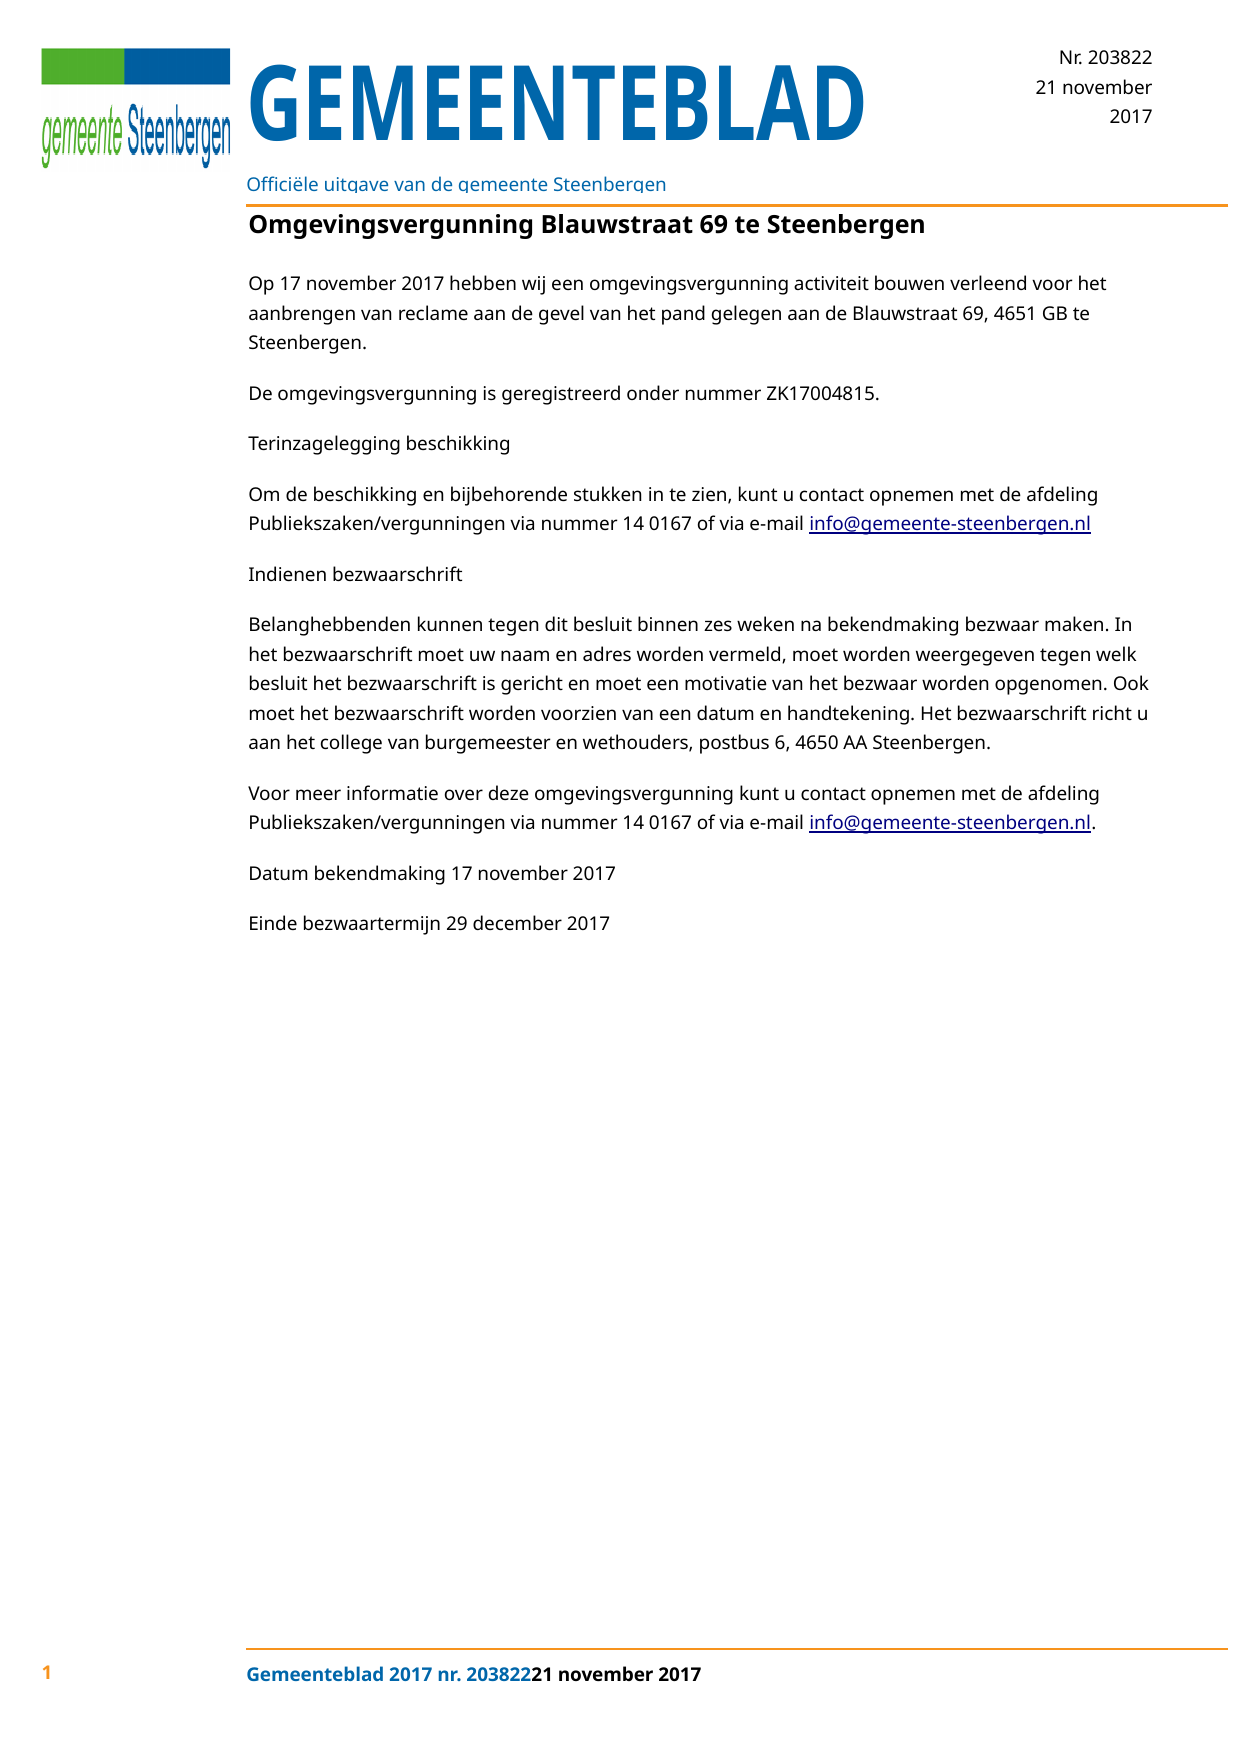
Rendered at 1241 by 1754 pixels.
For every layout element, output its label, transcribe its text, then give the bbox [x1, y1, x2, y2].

text Op 17 november 2017 hebben wij een omgevingsvergunning activiteit bouwen verleend voor het aanbrengen van reclame aan de gevel van het pand gelegen aan de Blauwstraat 69, 4651 GB te Steenbergen. [248, 270, 1152, 355]
text De omgevingsvergunning is geregistreerd onder nummer ZK17004815. [248, 380, 1152, 406]
text Datum bekendmaking 17 november 2017 [248, 860, 1152, 886]
picture [41, 47, 231, 172]
text Voor meer informatie over deze omgevingsvergunning kunt u contact opnemen met de afdeling Publiekszaken/vergunningen via nummer 14 0167 of via e-mail info@gemeente-steenbergen.nl. [248, 780, 1152, 835]
text Om de beschikking en bijbehorende stukken in te zien, kunt u contact opnemen met de afdeling Publiekszaken/vergunningen via nummer 14 0167 of via e-mail info@gemeente-steenbergen.nl [248, 481, 1152, 536]
text Einde bezwaartermijn 29 december 2017 [248, 910, 1152, 936]
text Belanghebbenden kunnen tegen dit besluit binnen zes weken na bekendmaking bezwaar maken. In het bezwaarschrift moet uw naam en adres worden vermeld, moet worden weergegeven tegen welk besluit het bezwaarschrift is gericht en moet een motivatie van het bezwaar worden opgenomen. Ook moet het bezwaarschrift worden voorzien van een datum en handtekening. Het bezwaarschrift richt u aan het college van burgemeester en wethouders, postbus 6, 4650 AA Steenbergen. [248, 611, 1152, 755]
text Indienen bezwaarschrift [248, 561, 1152, 586]
text Terinzagelegging beschikking [248, 430, 1152, 456]
text Omgevingsvergunning Blauwstraat 69 te Steenbergen [248, 207, 1152, 241]
